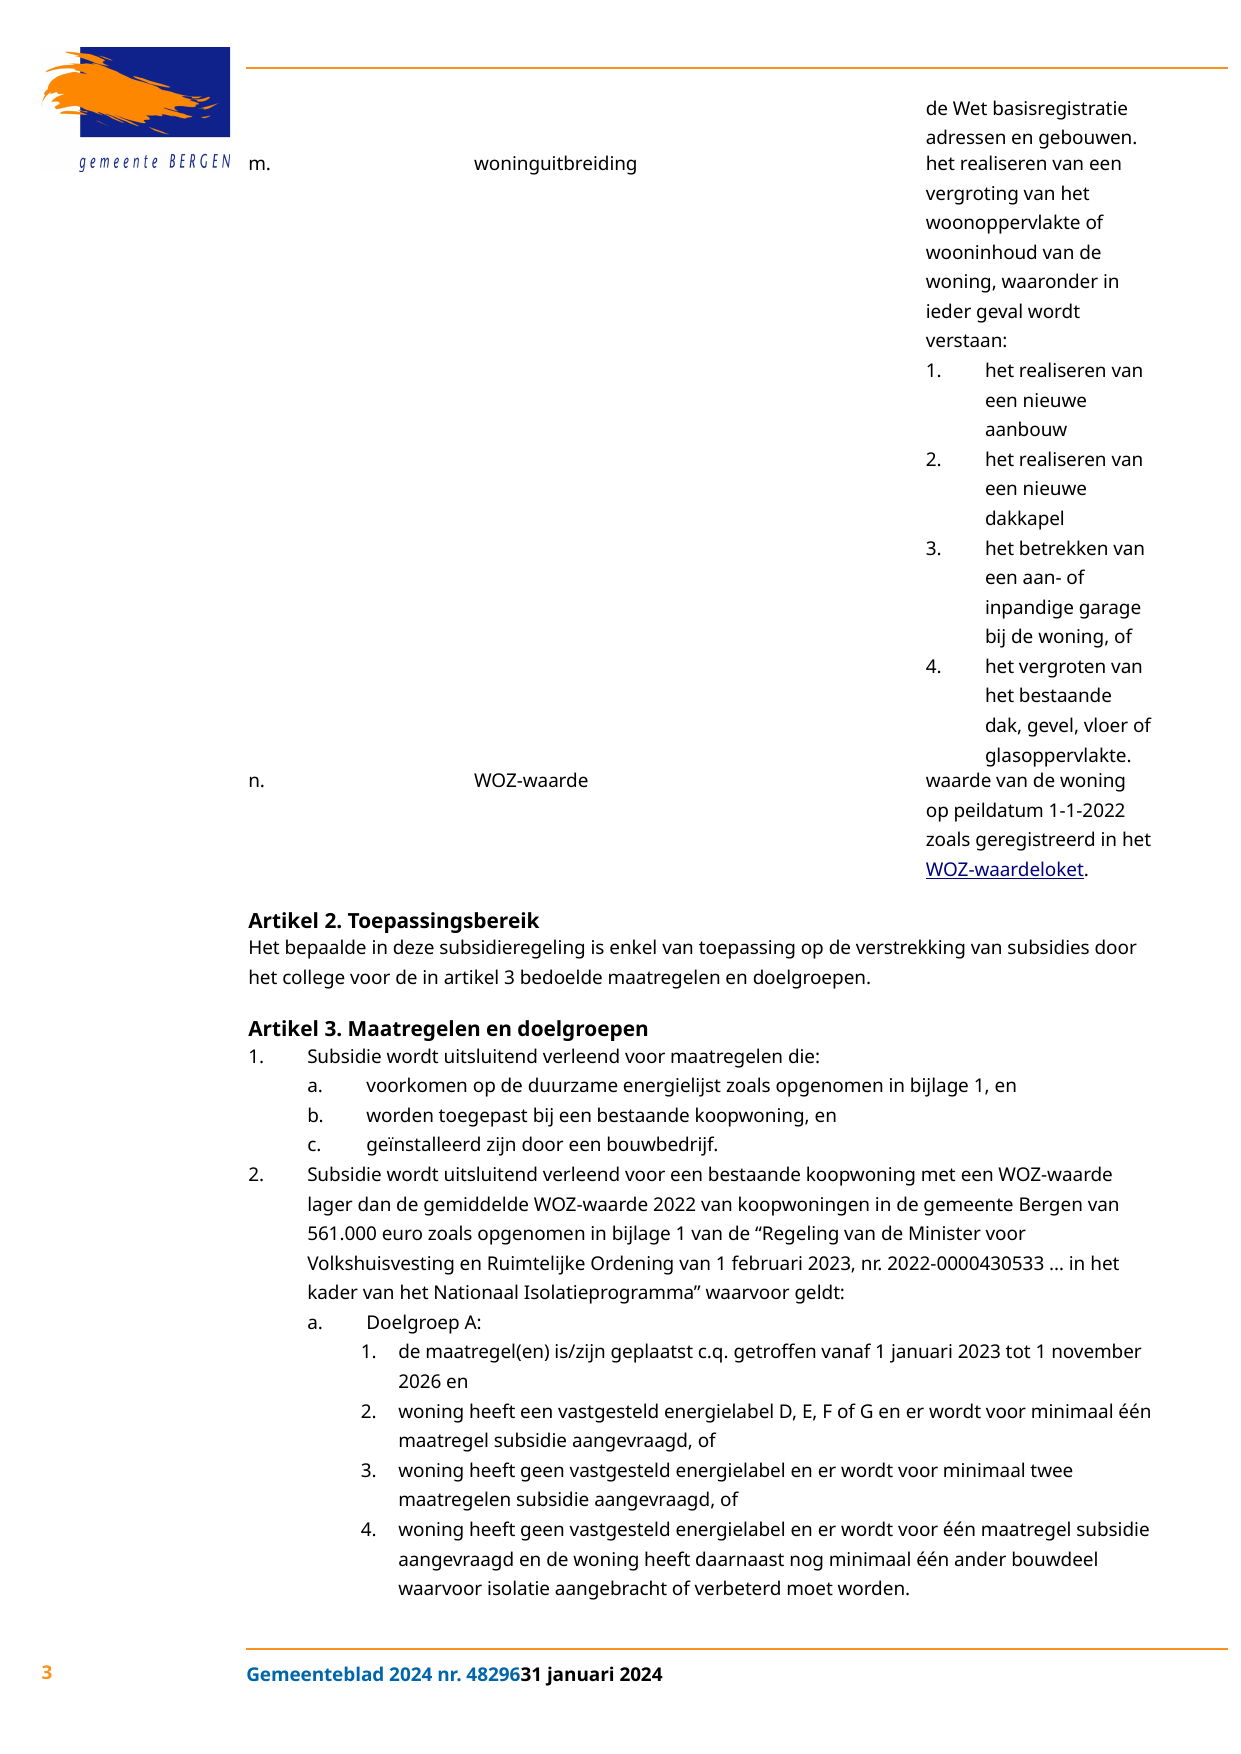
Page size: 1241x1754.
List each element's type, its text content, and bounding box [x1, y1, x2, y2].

list Doelgroep A: [307, 1309, 1152, 1335]
list Subsidie wordt uitsluitend verleend voor maatregelen die: [248, 1043, 1152, 1069]
list de maatregel(en) is/zijn geplaatst c.q. getroffen vanaf 1 januari 2023 tot 1 november 2026 en [361, 1339, 1152, 1394]
text Artikel 3. Maatregelen en doelgroepen [248, 1014, 1152, 1043]
list voorkomen op de duurzame energielijst zoals opgenomen in bijlage 1, en [307, 1072, 1152, 1098]
list woning heeft geen vastgesteld energielabel en er wordt voor minimaal twee maatregelen subsidie aangevraagd, of [361, 1457, 1152, 1512]
table_cell het realiseren van een vergroting van het woonoppervlakte of wooninhoud van de woning, waaronder in ieder geval wordt verstaan: het realiseren van een nieuwe aanbouw het realiseren van een nieuwe dakkapel het betrekken van een aan- of inpandige garage bij de woning, of het vergroten van het bestaande dak, gevel, vloer of glasoppervlakte. [926, 150, 1152, 767]
table_cell woninguitbreiding [474, 150, 926, 767]
table_cell [248, 95, 474, 150]
table_cell de Wet basisregistratie adressen en gebouwen. [926, 95, 1152, 150]
table_cell [474, 95, 926, 150]
list woning heeft een vastgesteld energielabel D, E, F of G en er wordt voor minimaal één maatregel subsidie aangevraagd, of [361, 1398, 1152, 1453]
table_cell WOZ-waarde [474, 768, 926, 882]
picture [41, 47, 231, 172]
text Artikel 2. Toepassingsbereik [248, 906, 1152, 934]
list Subsidie wordt uitsluitend verleend voor een bestaande koopwoning met een WOZ-waarde lager dan de gemiddelde WOZ-waarde 2022 van koopwoningen in de gemeente Bergen van 561.000 euro zoals opgenomen in bijlage 1 van de “Regeling van de Minister voor Volkshuisvesting en Ruimtelijke Ordening van 1 februari 2023, nr. 2022-0000430533 … in het kader van het Nationaal Isolatieprogramma” waarvoor geldt: [248, 1161, 1152, 1305]
list worden toegepast bij een bestaande koopwoning, en [307, 1102, 1152, 1128]
list woning heeft geen vastgesteld energielabel en er wordt voor één maatregel subsidie aangevraagd en de woning heeft daarnaast nog minimaal één ander bouwdeel waarvoor isolatie aangebracht of verbeterd moet worden. [361, 1516, 1152, 1601]
table_cell n. [248, 768, 474, 882]
list geïnstalleerd zijn door een bouwbedrijf. [307, 1132, 1152, 1157]
table_cell waarde van de woning op peildatum 1-1-2022 zoals geregistreerd in het WOZ-waardeloket. [926, 768, 1152, 882]
text Het bepaalde in deze subsidieregeling is enkel van toepassing op de verstrekking van subsidies door het college voor de in artikel 3 bedoelde maatregelen en doelgroepen. [248, 934, 1152, 990]
table_cell m. [248, 150, 474, 767]
